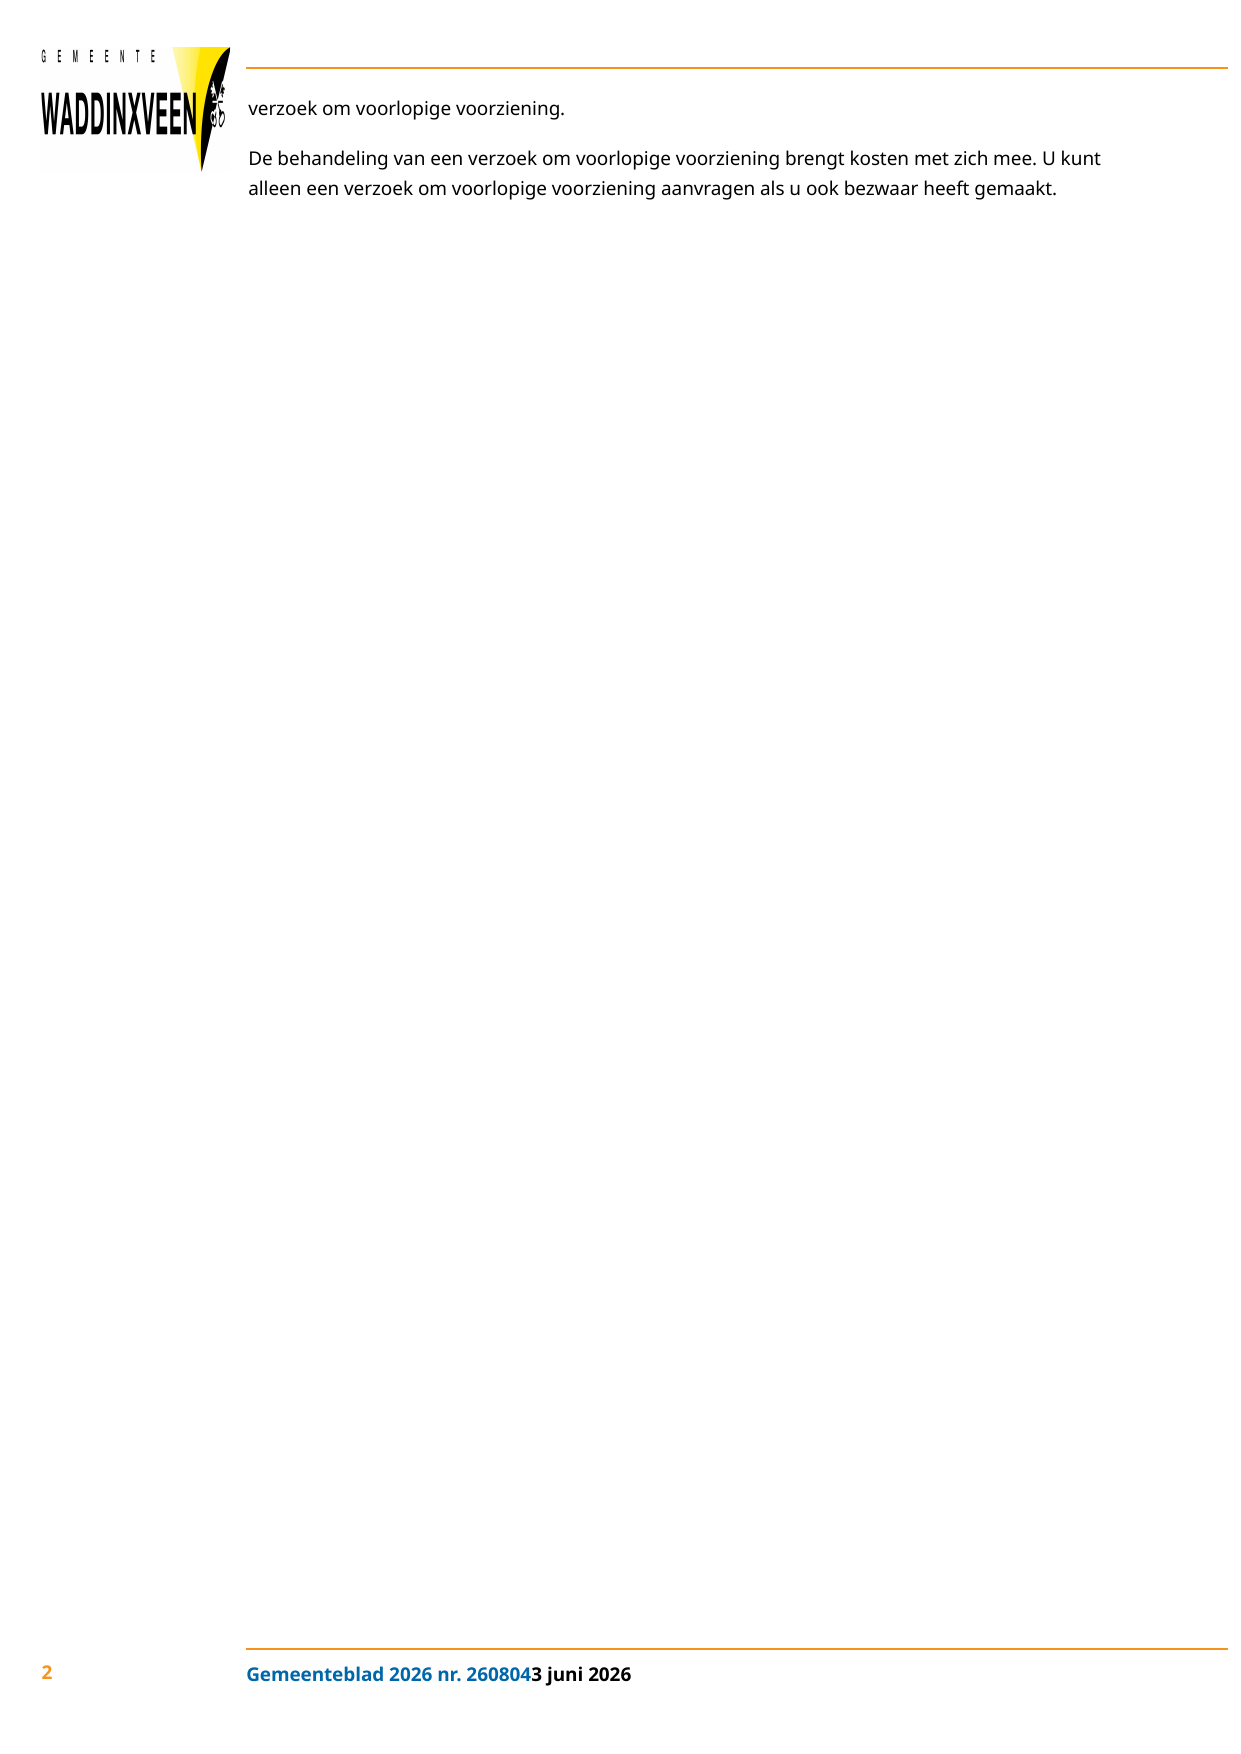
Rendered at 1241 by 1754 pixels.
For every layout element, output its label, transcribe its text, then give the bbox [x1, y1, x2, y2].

picture [41, 47, 231, 172]
text De behandeling van een verzoek om voorlopige voorziening brengt kosten met zich mee. U kunt alleen een verzoek om voorlopige voorziening aanvragen als u ook bezwaar heeft gemaakt. [248, 145, 1152, 201]
text verzoek om voorlopige voorziening. [248, 95, 1152, 121]
